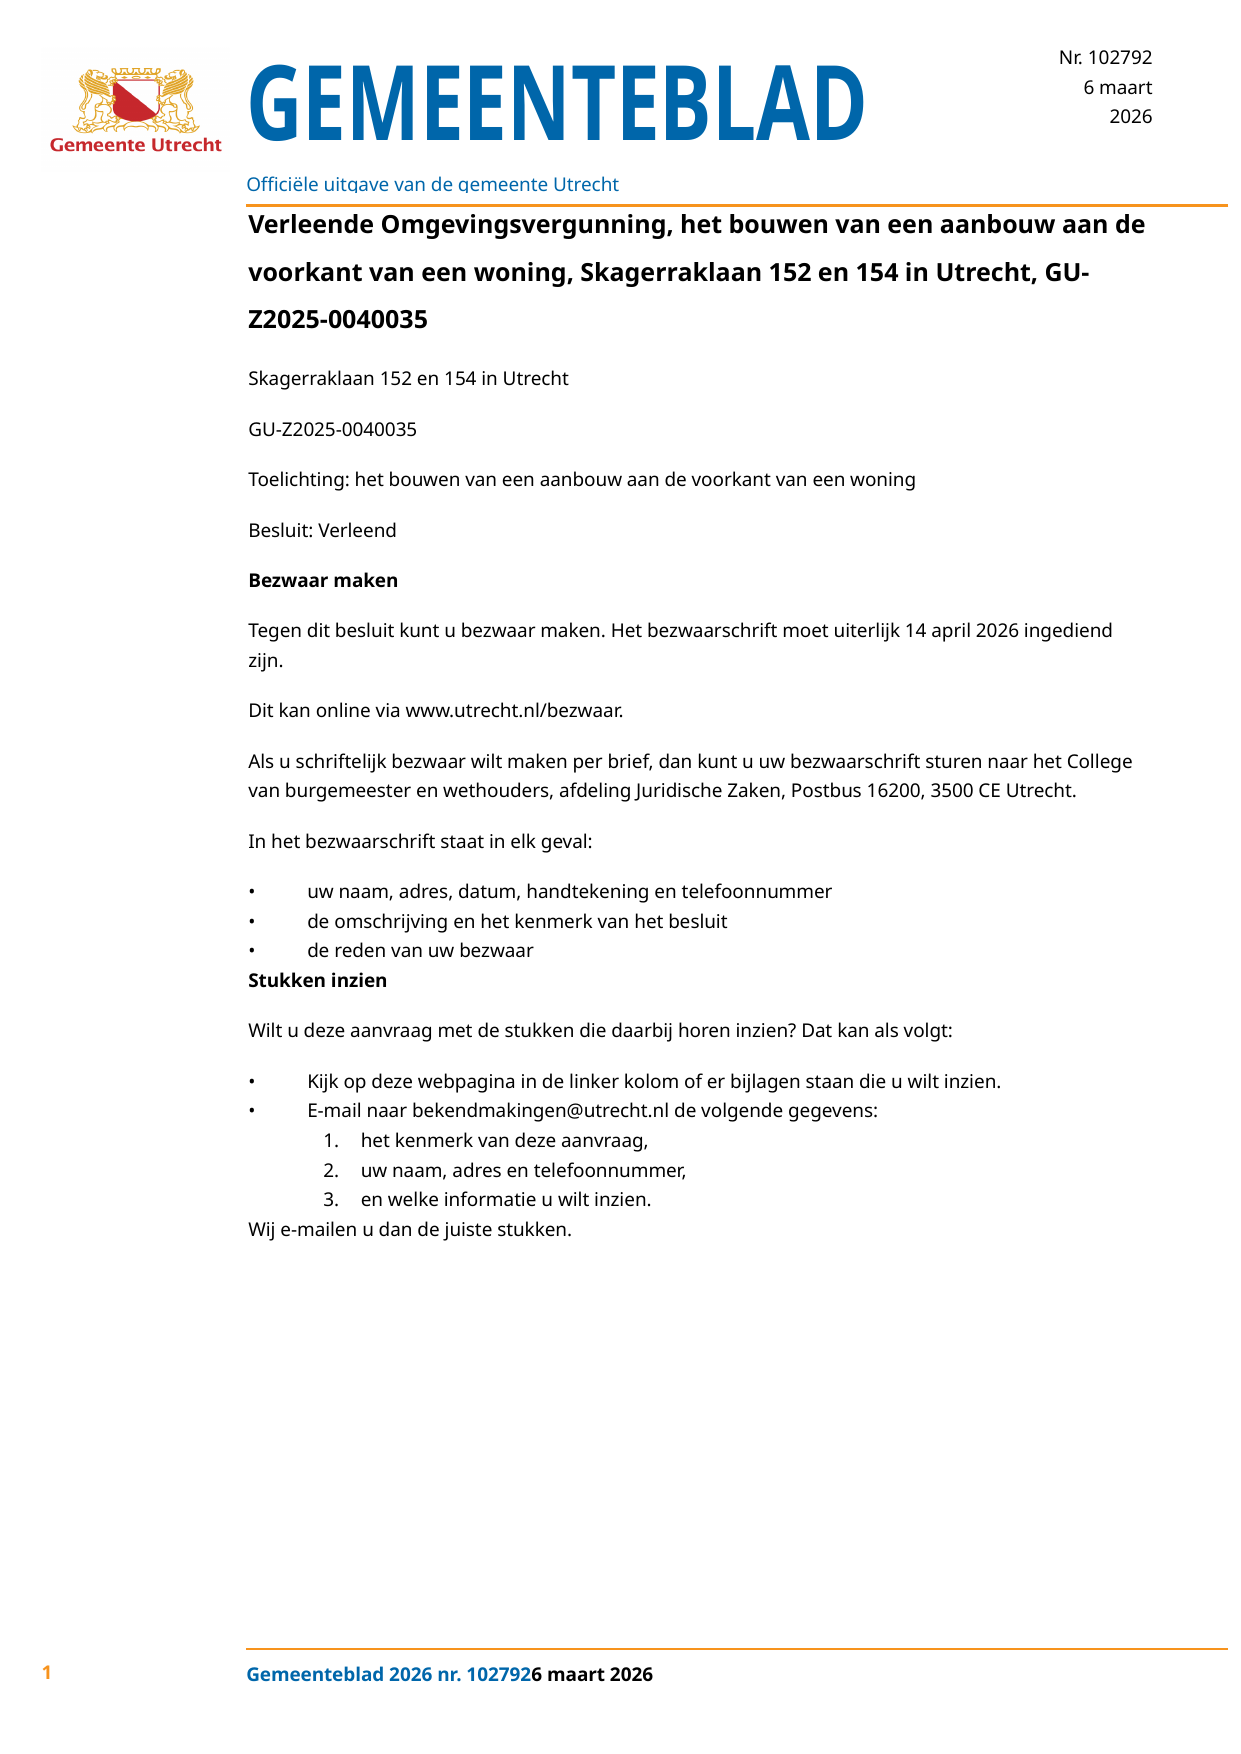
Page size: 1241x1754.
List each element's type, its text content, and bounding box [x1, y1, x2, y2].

text Dit kan online via www.utrecht.nl/bezwaar. [248, 698, 1152, 723]
text In het bezwaarschrift staat in elk geval: [248, 828, 1152, 854]
text Wilt u deze aanvraag met de stukken die daarbij horen inzien? Dat kan als volgt: [248, 1018, 1152, 1043]
text GU-Z2025-0040035 [248, 416, 1152, 442]
text Als u schriftelijk bezwaar wilt maken per brief, dan kunt u uw bezwaarschrift sturen naar het College van burgemeester en wethouders, afdeling Juridische Zaken, Postbus 16200, 3500 CE Utrecht. [248, 748, 1152, 803]
list Kijk op deze webpagina in de linker kolom of er bijlagen staan die u wilt inzien. [248, 1068, 1152, 1094]
text Bezwaar maken [248, 567, 1152, 593]
text Besluit: Verleend [248, 517, 1152, 542]
text Wij e-mailen u dan de juiste stukken. [248, 1216, 1152, 1242]
text Skagerraklaan 152 en 154 in Utrecht [248, 366, 1152, 391]
text Tegen dit besluit kunt u bezwaar maken. Het bezwaarschrift moet uiterlijk 14 april 2026 ingediend zijn. [248, 618, 1152, 673]
list en welke informatie u wilt inzien. [323, 1186, 1152, 1212]
list de omschrijving en het kenmerk van het besluit [248, 908, 1152, 934]
text Verleende Omgevingsvergunning, het bouwen van een aanbouw aan de voorkant van een woning, Skagerraklaan 152 en 154 in Utrecht, GU-Z2025-0040035 [248, 207, 1152, 336]
text Toelichting: het bouwen van een aanbouw aan de voorkant van een woning [248, 466, 1152, 492]
list E-mail naar bekendmakingen@utrecht.nl de volgende gegevens: [248, 1098, 1152, 1123]
text Stukken inzien [248, 967, 1152, 993]
list het kenmerk van deze aanvraag, [323, 1127, 1152, 1153]
list de reden van uw bezwaar [248, 938, 1152, 963]
list uw naam, adres en telefoonnummer, [323, 1157, 1152, 1182]
list uw naam, adres, datum, handtekening en telefoonnummer [248, 878, 1152, 904]
picture [41, 47, 231, 172]
